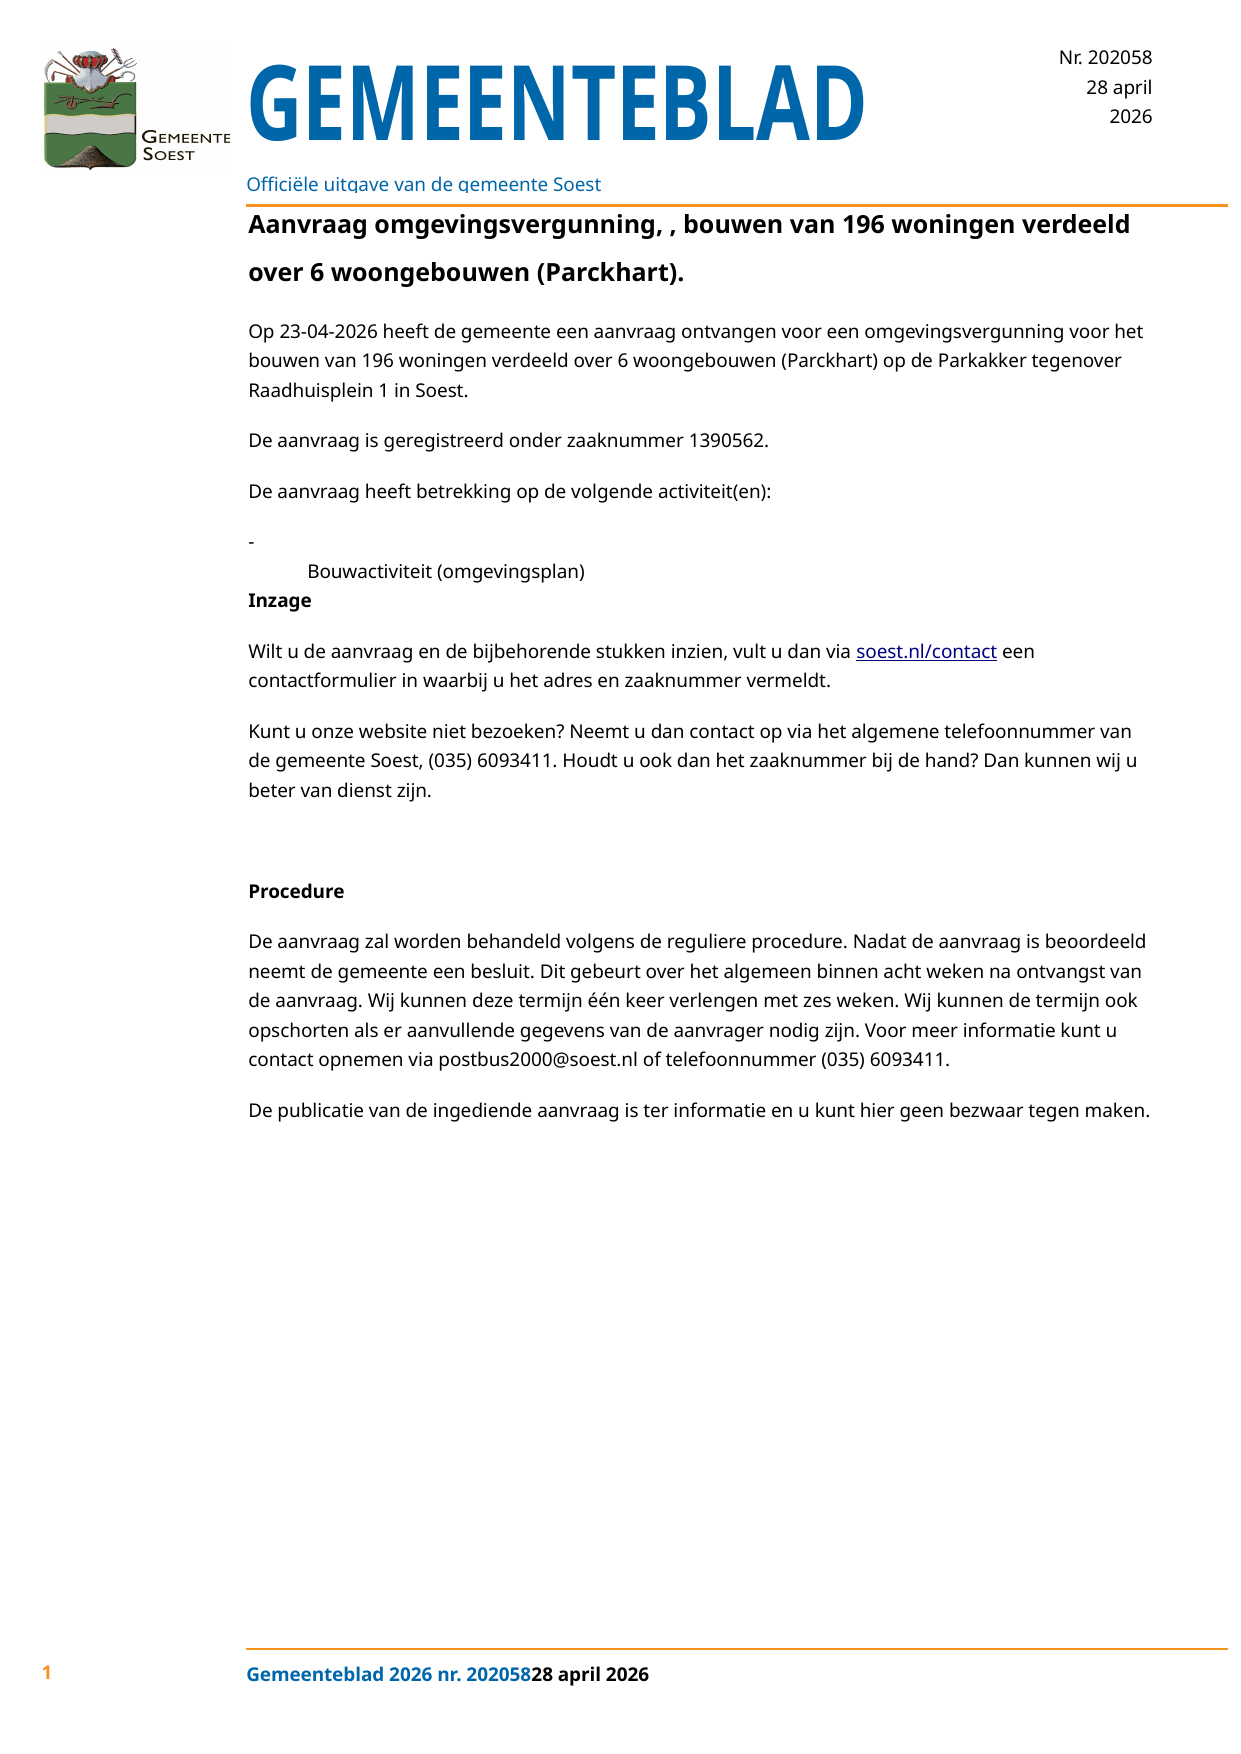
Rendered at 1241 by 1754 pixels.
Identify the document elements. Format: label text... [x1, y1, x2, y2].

text Procedure [248, 878, 1152, 904]
text De aanvraag heeft betrekking op de volgende activiteit(en): [248, 478, 1152, 504]
text De aanvraag is geregistreerd onder zaaknummer 1390562. [248, 427, 1152, 453]
text Kunt u onze website niet bezoeken? Neemt u dan contact op via het algemene telefoonnummer van de gemeente Soest, (035) 6093411. Houdt u ook dan het zaaknummer bij de hand? Dan kunnen wij u beter van dienst zijn. [248, 718, 1152, 803]
text Wilt u de aanvraag en de bijbehorende stukken inzien, vult u dan via soest.nl/contact een contactformulier in waarbij u het adres en zaaknummer vermeldt. [248, 638, 1152, 693]
text De aanvraag zal worden behandeld volgens de reguliere procedure. Nadat de aanvraag is beoordeeld neemt de gemeente een besluit. Dit gebeurt over het algemeen binnen acht weken na ontvangst van de aanvraag. Wij kunnen deze termijn één keer verlengen met zes weken. Wij kunnen de termijn ook opschorten als er aanvullende gegevens van de aanvrager nodig zijn. Voor meer informatie kunt u contact opnemen via postbus2000@soest.nl of telefoonnummer (035) 6093411. [248, 928, 1152, 1072]
text Inzage [248, 587, 1152, 613]
picture [41, 47, 231, 172]
list Bouwactiviteit (omgevingsplan) [248, 558, 1152, 584]
text Aanvraag omgevingsvergunning, , bouwen van 196 woningen verdeeld over 6 woongebouwen (Parckhart). [248, 207, 1152, 288]
text Op 23-04-2026 heeft de gemeente een aanvraag ontvangen voor een omgevingsvergunning voor het bouwen van 196 woningen verdeeld over 6 woongebouwen (Parckhart) op de Parkakker tegenover Raadhuisplein 1 in Soest. [248, 318, 1152, 403]
text De publicatie van de ingediende aanvraag is ter informatie en u kunt hier geen bezwaar tegen maken. [248, 1097, 1152, 1123]
